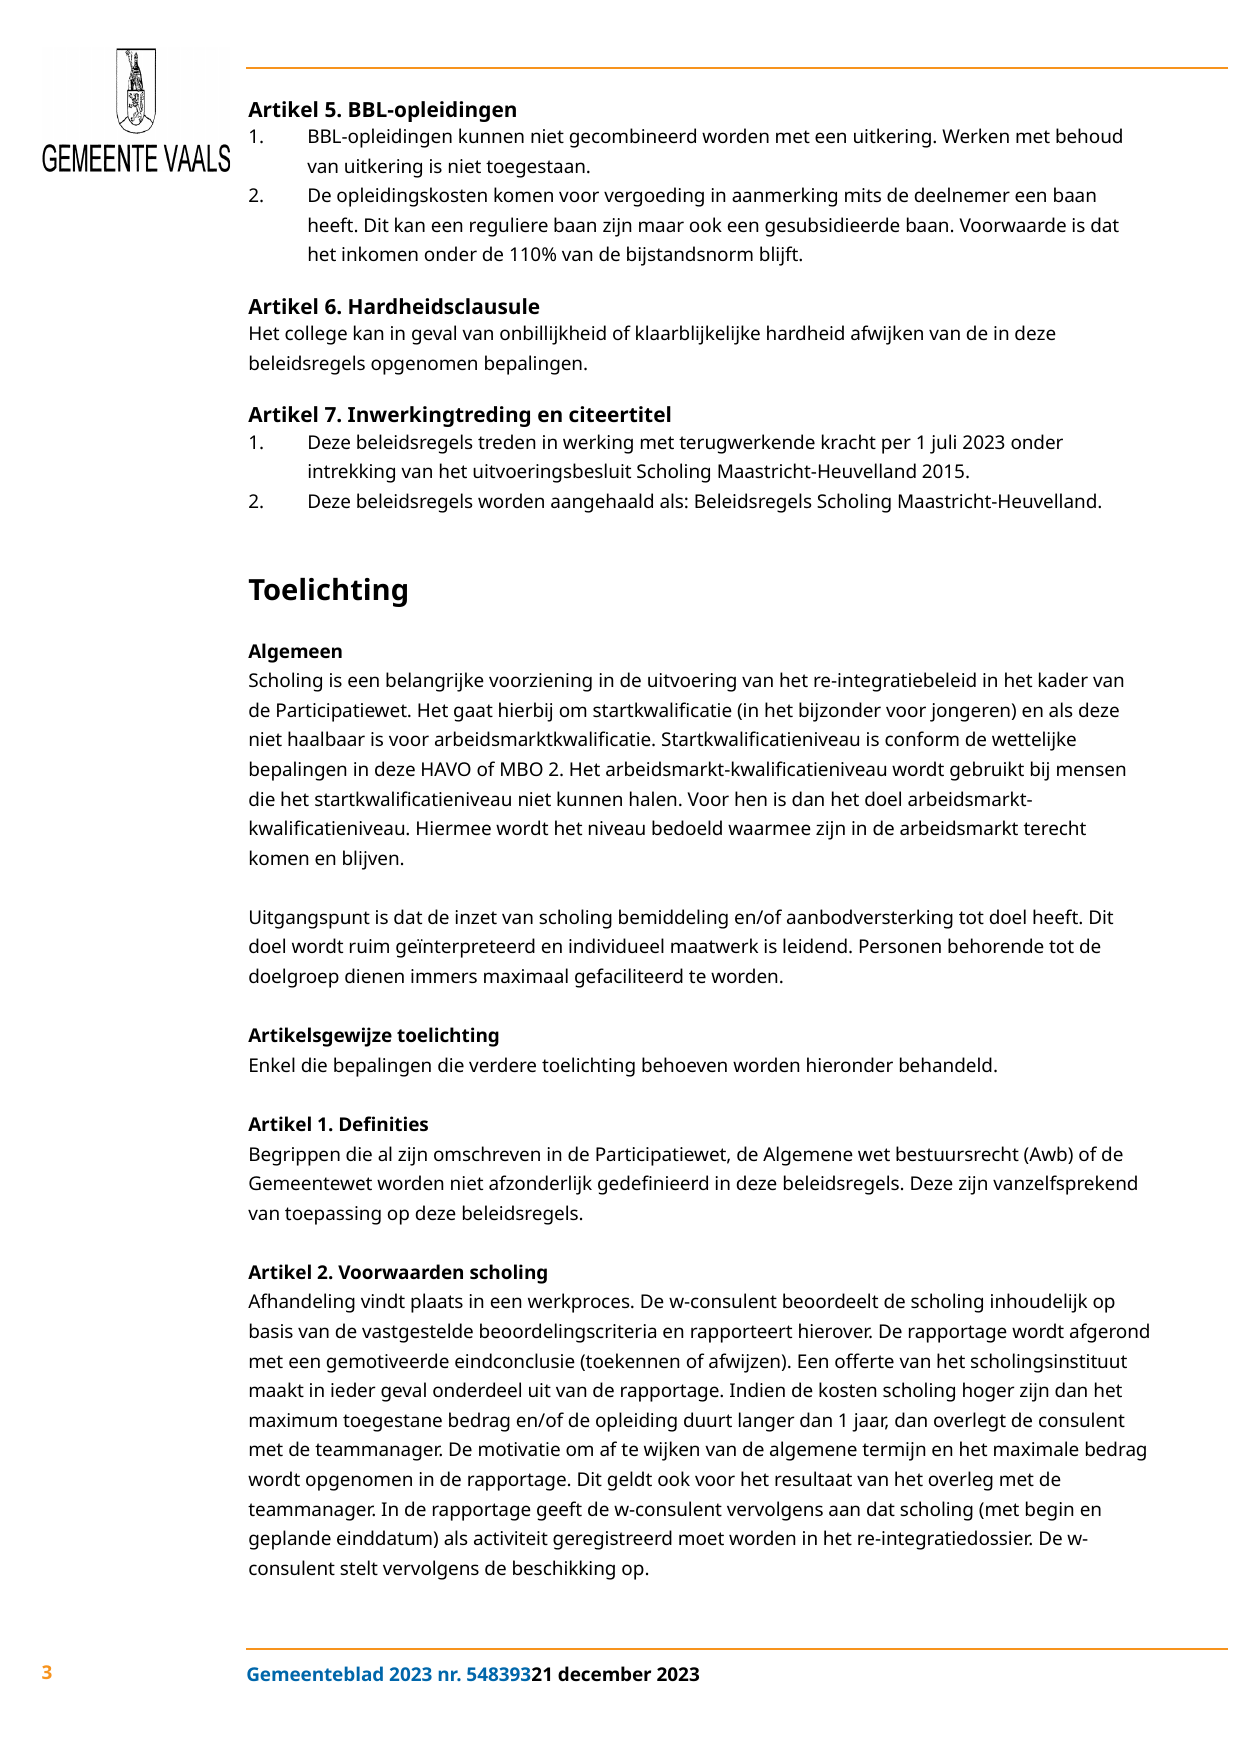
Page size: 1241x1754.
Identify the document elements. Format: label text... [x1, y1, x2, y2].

list Deze beleidsregels treden in werking met terugwerkende kracht per 1 juli 2023 onder intrekking van het uitvoeringsbesluit Scholing Maastricht-Heuvelland 2015. [248, 429, 1152, 484]
picture [41, 47, 231, 172]
list Deze beleidsregels worden aangehaald als: Beleidsregels Scholing Maastricht-Heuvelland. [248, 488, 1152, 514]
text Enkel die bepalingen die verdere toelichting behoeven worden hieronder behandeld. [248, 1052, 1152, 1078]
text Scholing is een belangrijke voorziening in de uitvoering van het re-integratiebeleid in het kader van de Participatiewet. Het gaat hierbij om startkwalificatie (in het bijzonder voor jongeren) en als deze niet haalbaar is voor arbeidsmarktkwalificatie. Startkwalificatieniveau is conform de wettelijke bepalingen in deze HAVO of MBO 2. Het arbeidsmarkt-kwalificatieniveau wordt gebruikt bij mensen die het startkwalificatieniveau niet kunnen halen. Voor hen is dan het doel arbeidsmarkt-kwalificatieniveau. Hiermee wordt het niveau bedoeld waarmee zijn in de arbeidsmarkt terecht komen en blijven. [248, 667, 1152, 871]
text Begrippen die al zijn omschreven in de Participatiewet, de Algemene wet bestuursrecht (Awb) of de Gemeentewet worden niet afzonderlijk gedefinieerd in deze beleidsregels. Deze zijn vanzelfsprekend van toepassing op deze beleidsregels. [248, 1141, 1152, 1226]
list BBL-opleidingen kunnen niet gecombineerd worden met een uitkering. Werken met behoud van uitkering is niet toegestaan. [248, 123, 1152, 178]
text Uitgangspunt is dat de inzet van scholing bemiddeling en/of aanbodversterking tot doel heeft. Dit doel wordt ruim geïnterpreteerd en individueel maatwerk is leidend. Personen behorende tot de doelgroep dienen immers maximaal gefaciliteerd te worden. [248, 904, 1152, 989]
list De opleidingskosten komen voor vergoeding in aanmerking mits de deelnemer een baan heeft. Dit kan een reguliere baan zijn maar ook een gesubsidieerde baan. Voorwaarde is dat het inkomen onder de 110% van de bijstandsnorm blijft. [248, 182, 1152, 267]
text Artikel 2. Voorwaarden scholing [248, 1259, 1152, 1285]
text Algemeen [248, 638, 1152, 664]
text Artikelsgewijze toelichting [248, 1022, 1152, 1048]
text Artikel 5. BBL-opleidingen [248, 95, 1152, 123]
text Artikel 6. Hardheidsclausule [248, 292, 1152, 320]
text Artikel 1. Definities [248, 1111, 1152, 1137]
text Toelichting [248, 569, 1152, 609]
text Artikel 7. Inwerkingtreding en citeertitel [248, 400, 1152, 429]
text Het college kan in geval van onbillijkheid of klaarblijkelijke hardheid afwijken van de in deze beleidsregels opgenomen bepalingen. [248, 320, 1152, 376]
text Afhandeling vindt plaats in een werkproces. De w-consulent beoordeelt de scholing inhoudelijk op basis van de vastgestelde beoordelingscriteria en rapporteert hierover. De rapportage wordt afgerond met een gemotiveerde eindconclusie (toekennen of afwijzen). Een offerte van het scholingsinstituut maakt in ieder geval onderdeel uit van de rapportage. Indien de kosten scholing hoger zijn dan het maximum toegestane bedrag en/of de opleiding duurt langer dan 1 jaar, dan overlegt de consulent met de teammanager. De motivatie om af te wijken van de algemene termijn en het maximale bedrag wordt opgenomen in de rapportage. Dit geldt ook voor het resultaat van het overleg met de teammanager. In de rapportage geeft de w-consulent vervolgens aan dat scholing (met begin en geplande einddatum) als activiteit geregistreerd moet worden in het re-integratiedossier. De w-consulent stelt vervolgens de beschikking op. [248, 1289, 1152, 1581]
